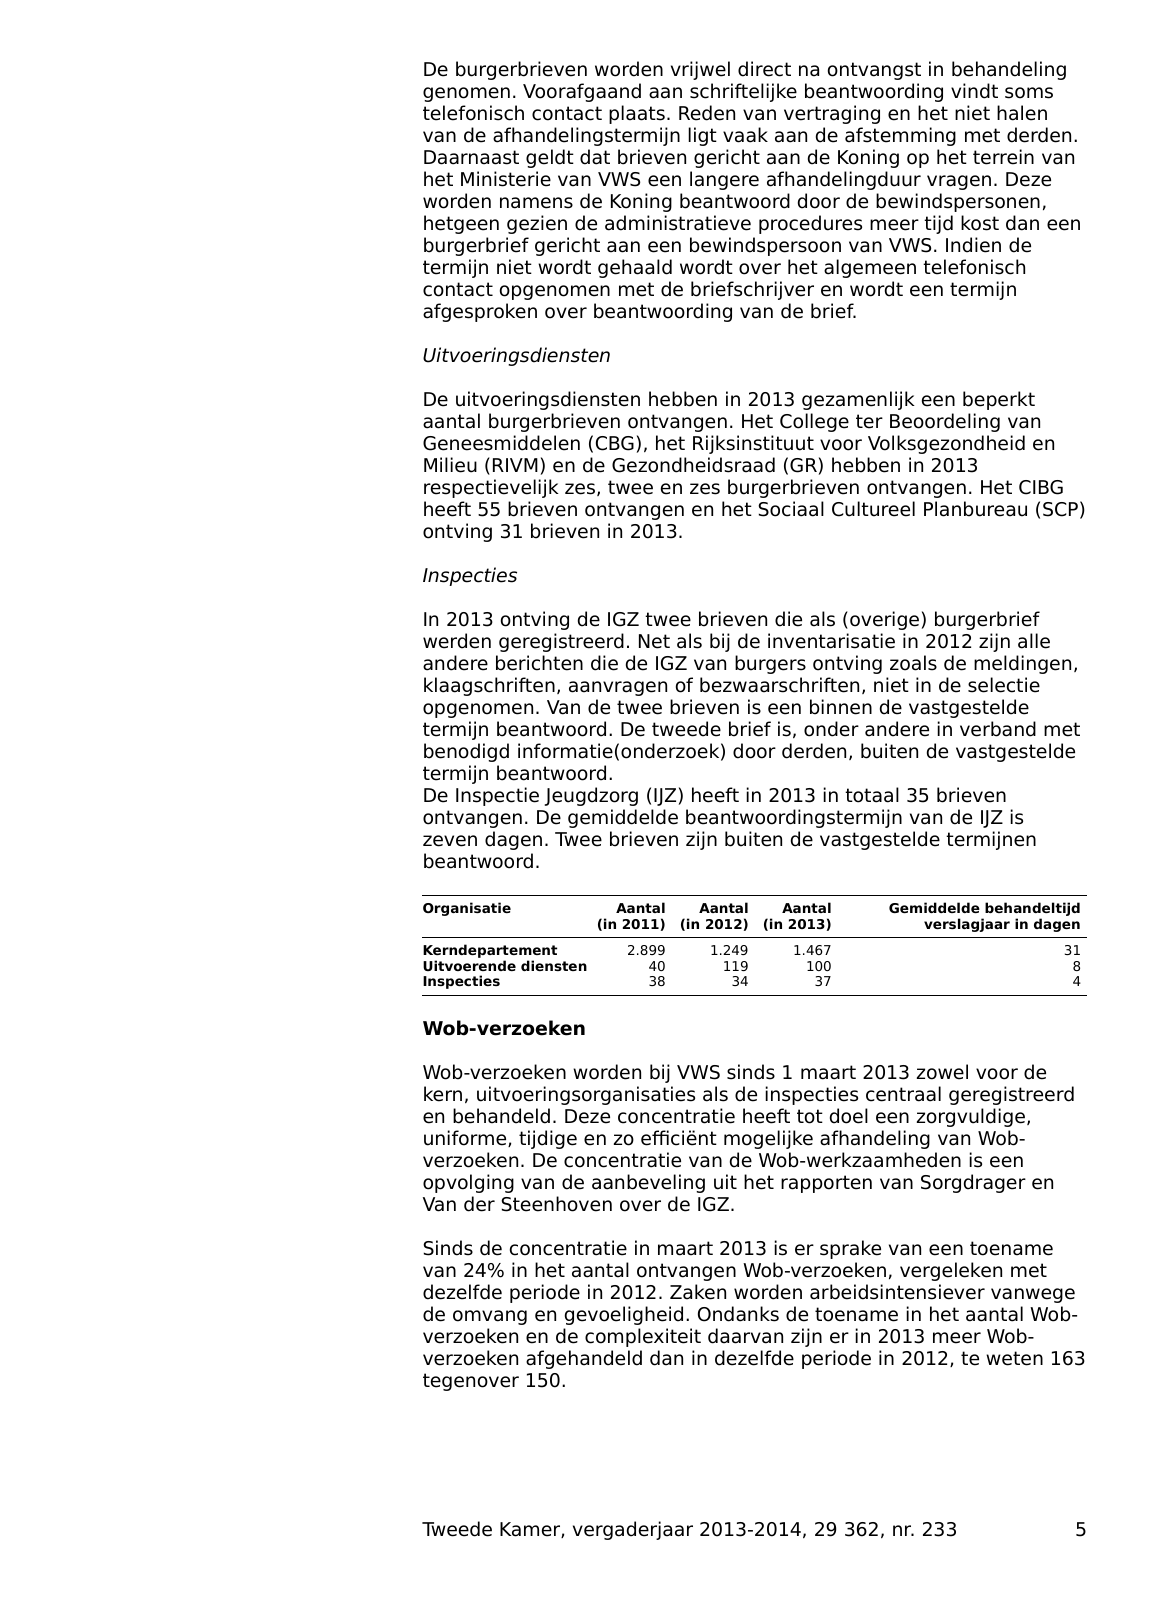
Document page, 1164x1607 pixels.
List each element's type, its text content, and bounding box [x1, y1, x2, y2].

text Sinds de concentratie in maart 2013 is er sprake van een toename van 24% in het aantal ontvangen Wob-verzoeken, vergeleken met dezelfde periode in 2012. Zaken worden arbeidsintensiever vanwege de omvang en gevoeligheid. Ondanks de toename in het aantal Wob-verzoeken en de complexiteit daarvan zijn er in 2013 meer Wob-verzoeken afgehandeld dan in dezelfde periode in 2012, te weten 163 tegenover 150. [422, 1238, 1087, 1392]
table_cell 1.467 [754, 938, 837, 958]
subtitle Inspecties [422, 565, 1087, 587]
table_cell Uitvoerende diensten [422, 958, 588, 974]
table_cell Inspecties [422, 974, 588, 994]
subtitle Uitvoeringsdiensten [422, 345, 1087, 367]
text Wob-verzoeken worden bij VWS sinds 1 maart 2013 zowel voor de kern, uitvoeringsorganisaties als de inspecties centraal geregistreerd en behandeld. Deze concentratie heeft tot doel een zorgvuldige, uniforme, tijdige en zo efficiënt mogelijke afhandeling van Wob-verzoeken. De concentratie van de Wob-werkzaamheden is een opvolging van de aanbeveling uit het rapporten van Sorgdrager en Van der Steenhoven over de IGZ. [422, 1062, 1087, 1216]
text In 2013 ontving de IGZ twee brieven die als (overige) burgerbrief werden geregistreerd. Net als bij de inventarisatie in 2012 zijn alle andere berichten die de IGZ van burgers ontving zoals de meldingen, klaagschriften, aanvragen of bezwaarschriften, niet in de selectie opgenomen. Van de twee brieven is een binnen de vastgestelde termijn beantwoord. De tweede brief is, onder andere in verband met benodigd informatie(onderzoek) door derden, buiten de vastgestelde termijn beantwoord. [422, 609, 1087, 785]
table_header Aantal (in 2012) [671, 896, 754, 937]
table_cell 38 [588, 974, 671, 994]
table_cell 37 [754, 974, 837, 994]
subtitle Wob-verzoeken [422, 1018, 1087, 1040]
table_cell 2.899 [588, 938, 671, 958]
table_cell 119 [671, 958, 754, 974]
text De uitvoeringsdiensten hebben in 2013 gezamenlijk een beperkt aantal burgerbrieven ontvangen. Het College ter Beoordeling van Geneesmiddelen (CBG), het Rijksinstituut voor Volksgezondheid en Milieu (RIVM) en de Gezondheidsraad (GR) hebben in 2013 respectievelijk zes, twee en zes burgerbrieven ontvangen. Het CIBG heeft 55 brieven ontvangen en het Sociaal Cultureel Planbureau (SCP) ontving 31 brieven in 2013. [422, 389, 1087, 543]
text De burgerbrieven worden vrijwel direct na ontvangst in behandeling genomen. Voorafgaand aan schriftelijke beantwoording vindt soms telefonisch contact plaats. Reden van vertraging en het niet halen van de afhandelingstermijn ligt vaak aan de afstemming met derden. Daarnaast geldt dat brieven gericht aan de Koning op het terrein van het Ministerie van VWS een langere afhandelingduur vragen. Deze worden namens de Koning beantwoord door de bewindspersonen, hetgeen gezien de administratieve procedures meer tijd kost dan een burgerbrief gericht aan een bewindspersoon van VWS. Indien de termijn niet wordt gehaald wordt over het algemeen telefonisch contact opgenomen met de briefschrijver en wordt een termijn afgesproken over beantwoording van de brief. [422, 59, 1087, 323]
table_header Gemiddelde behandeltijd verslagjaar in dagen [838, 896, 1087, 937]
table_cell 8 [838, 958, 1087, 974]
table_cell 1.249 [671, 938, 754, 958]
table_cell 31 [838, 938, 1087, 958]
table_cell 100 [754, 958, 837, 974]
text De Inspectie Jeugdzorg (IJZ) heeft in 2013 in totaal 35 brieven ontvangen. De gemiddelde beantwoordingstermijn van de IJZ is zeven dagen. Twee brieven zijn buiten de vastgestelde termijnen beantwoord. [422, 785, 1087, 873]
table_cell 4 [838, 974, 1087, 994]
table_cell 34 [671, 974, 754, 994]
table_header Organisatie [422, 896, 588, 937]
table_cell Kerndepartement [422, 938, 588, 958]
table_header Aantal (in 2011) [588, 896, 671, 937]
table_cell 40 [588, 958, 671, 974]
table_header Aantal (in 2013) [754, 896, 837, 937]
